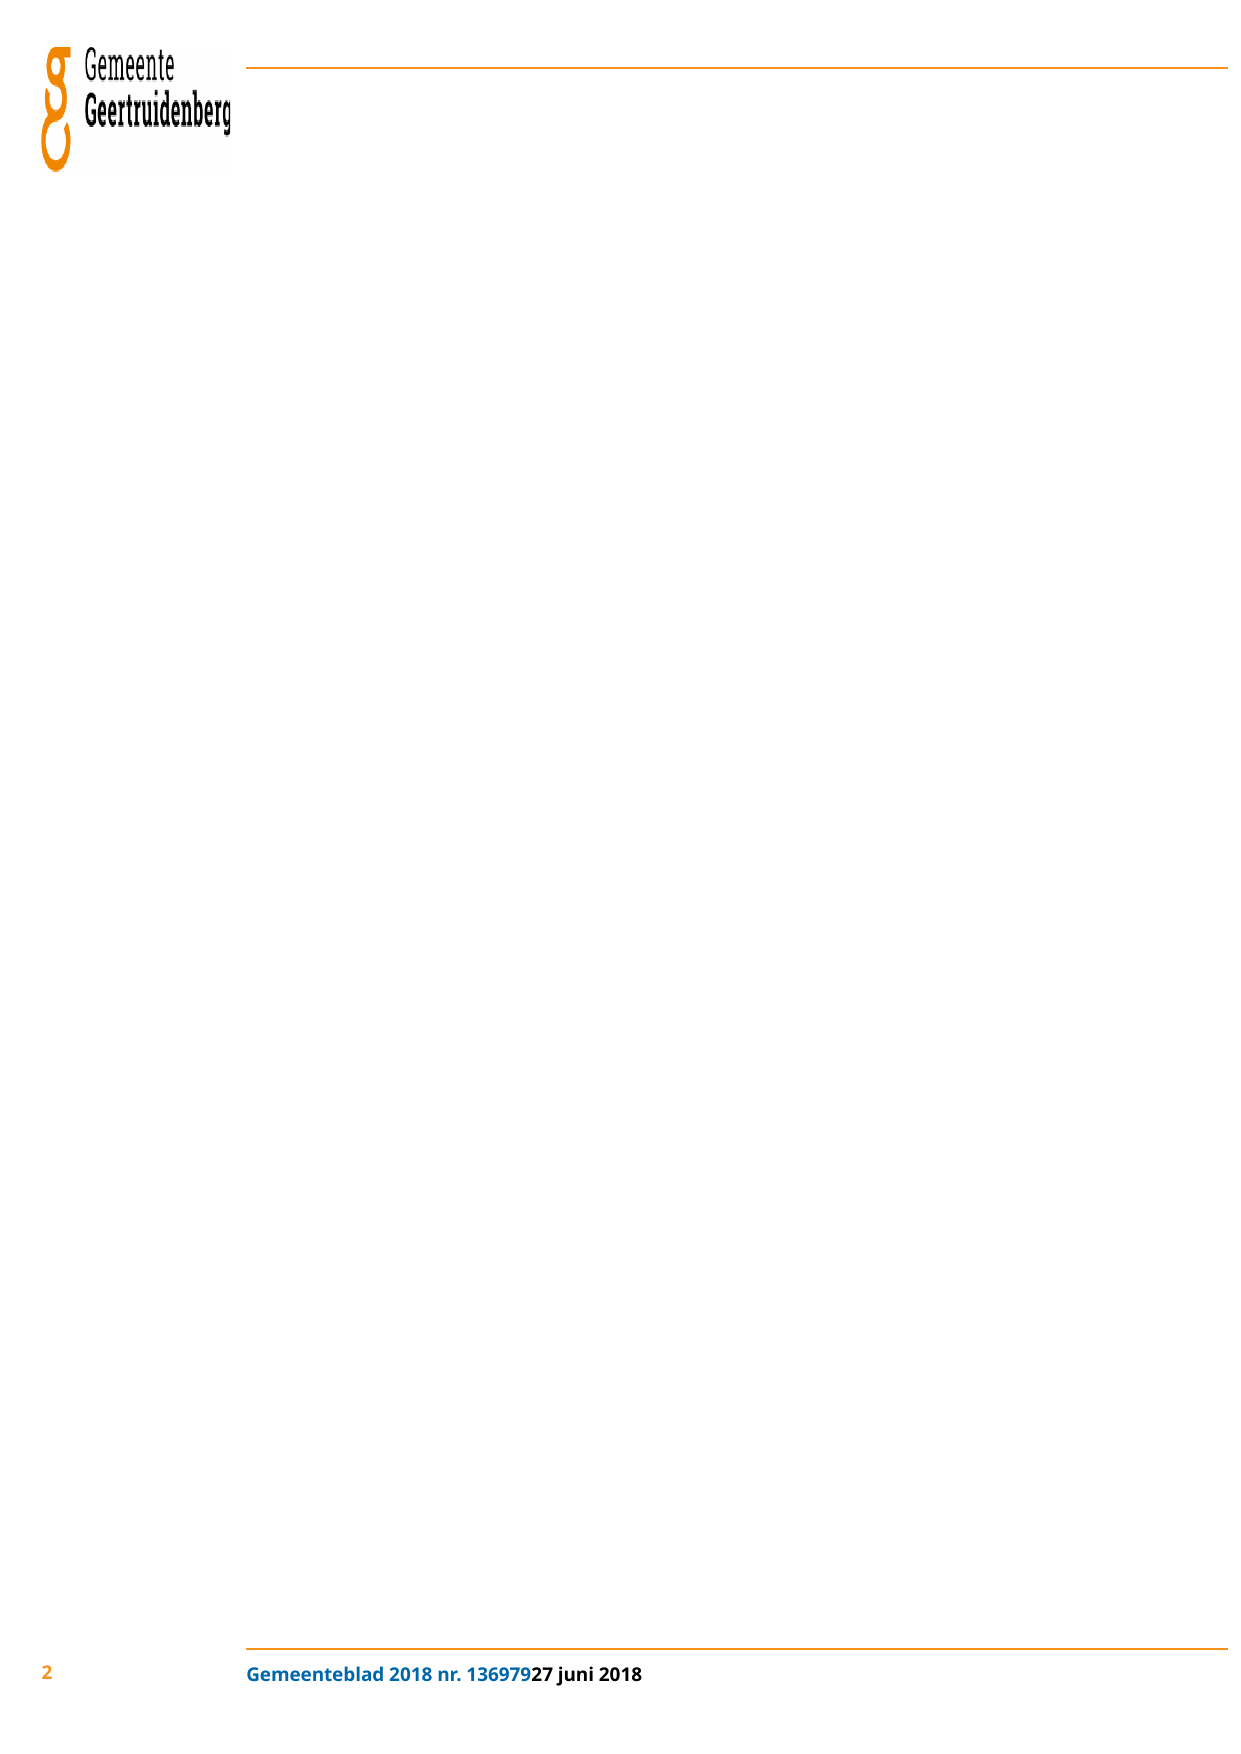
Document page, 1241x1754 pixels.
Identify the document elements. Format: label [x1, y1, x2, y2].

picture [41, 47, 231, 172]
